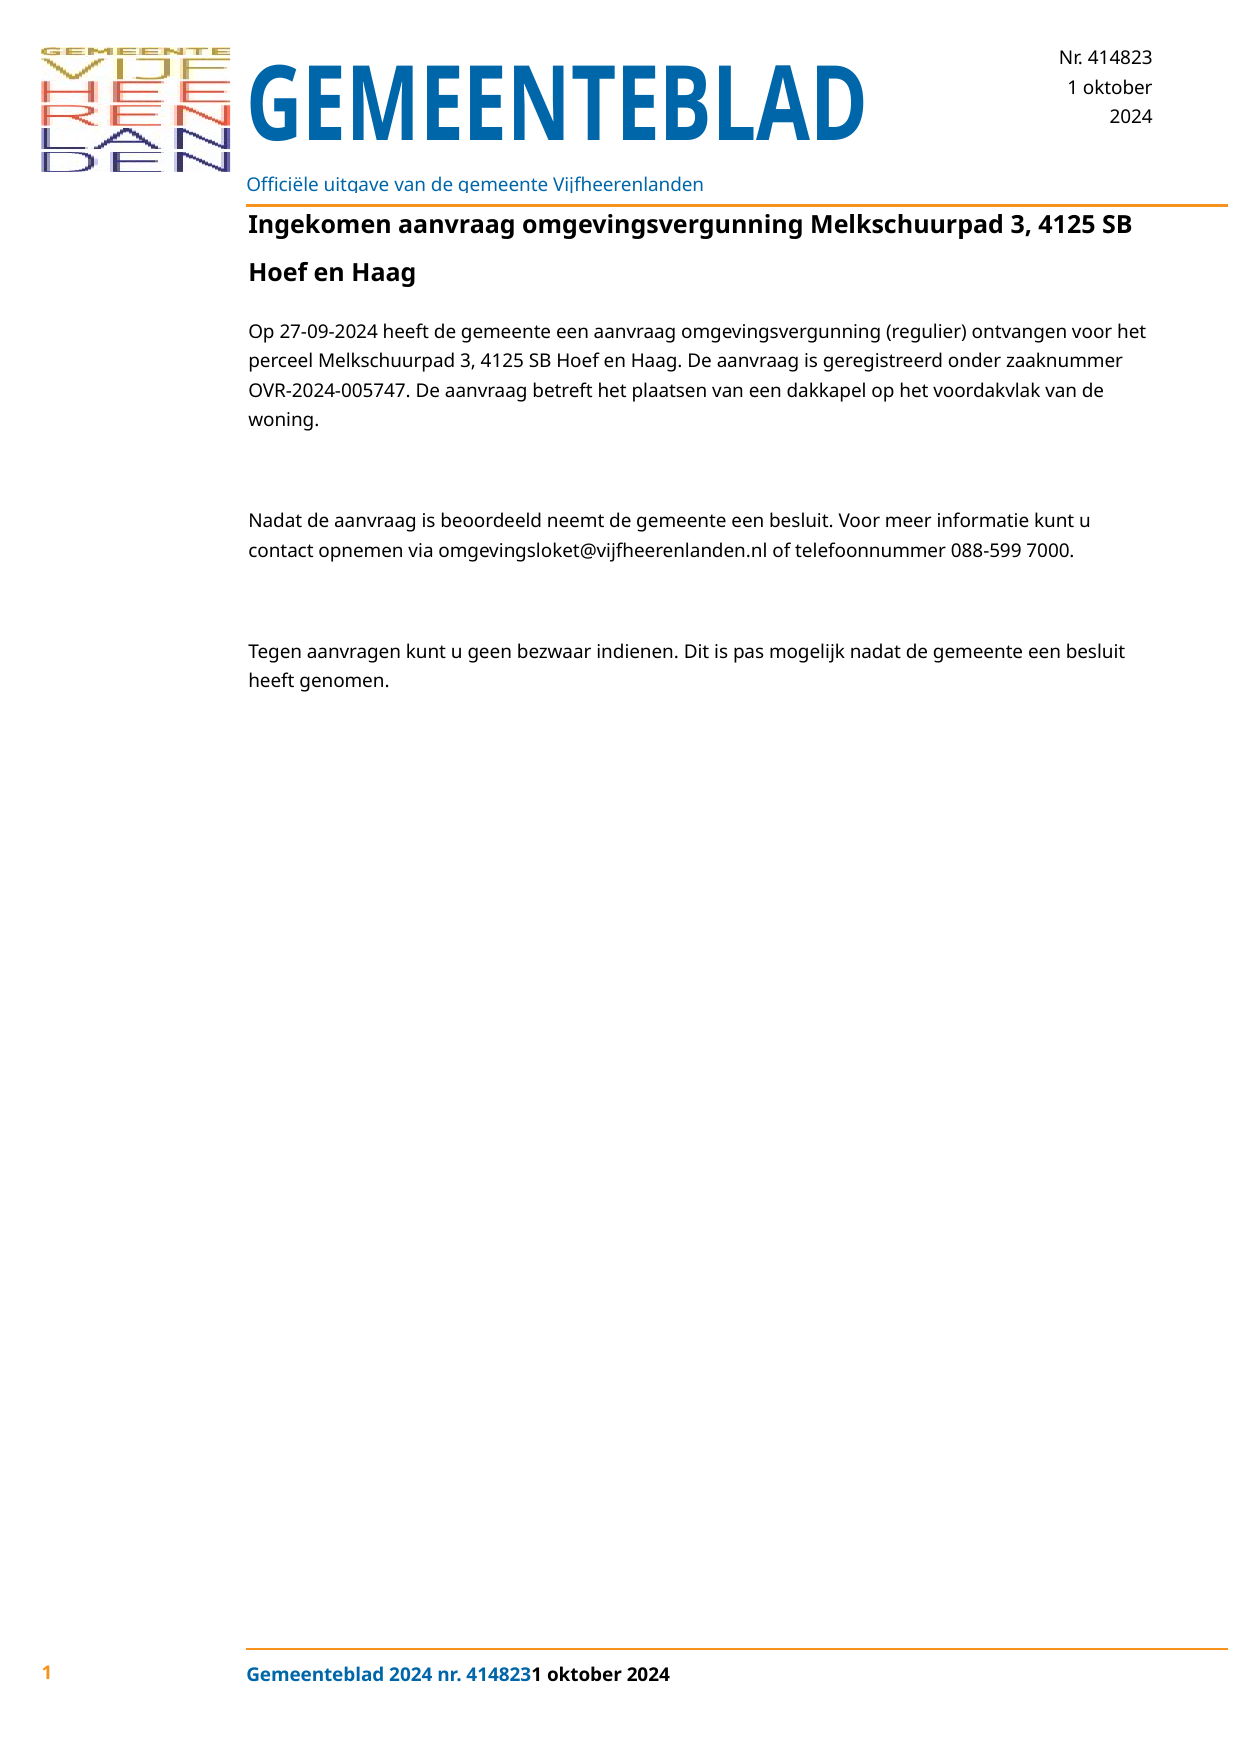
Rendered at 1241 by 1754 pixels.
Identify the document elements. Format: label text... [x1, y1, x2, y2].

text Ingekomen aanvraag omgevingsvergunning Melkschuurpad 3, 4125 SB Hoef en Haag [248, 207, 1152, 288]
text Nadat de aanvraag is beoordeeld neemt de gemeente een besluit. Voor meer informatie kunt u contact opnemen via omgevingsloket@vijfheerenlanden.nl of telefoonnummer 088-599 7000. [248, 507, 1152, 563]
text Tegen aanvragen kunt u geen bezwaar indienen. Dit is pas mogelijk nadat de gemeente een besluit heeft genomen. [248, 638, 1152, 693]
picture [41, 47, 231, 172]
text Op 27-09-2024 heeft de gemeente een aanvraag omgevingsvergunning (regulier) ontvangen voor het perceel Melkschuurpad 3, 4125 SB Hoef en Haag. De aanvraag is geregistreerd onder zaaknummer OVR-2024-005747. De aanvraag betreft het plaatsen van een dakkapel op het voordakvlak van de woning. [248, 318, 1152, 432]
